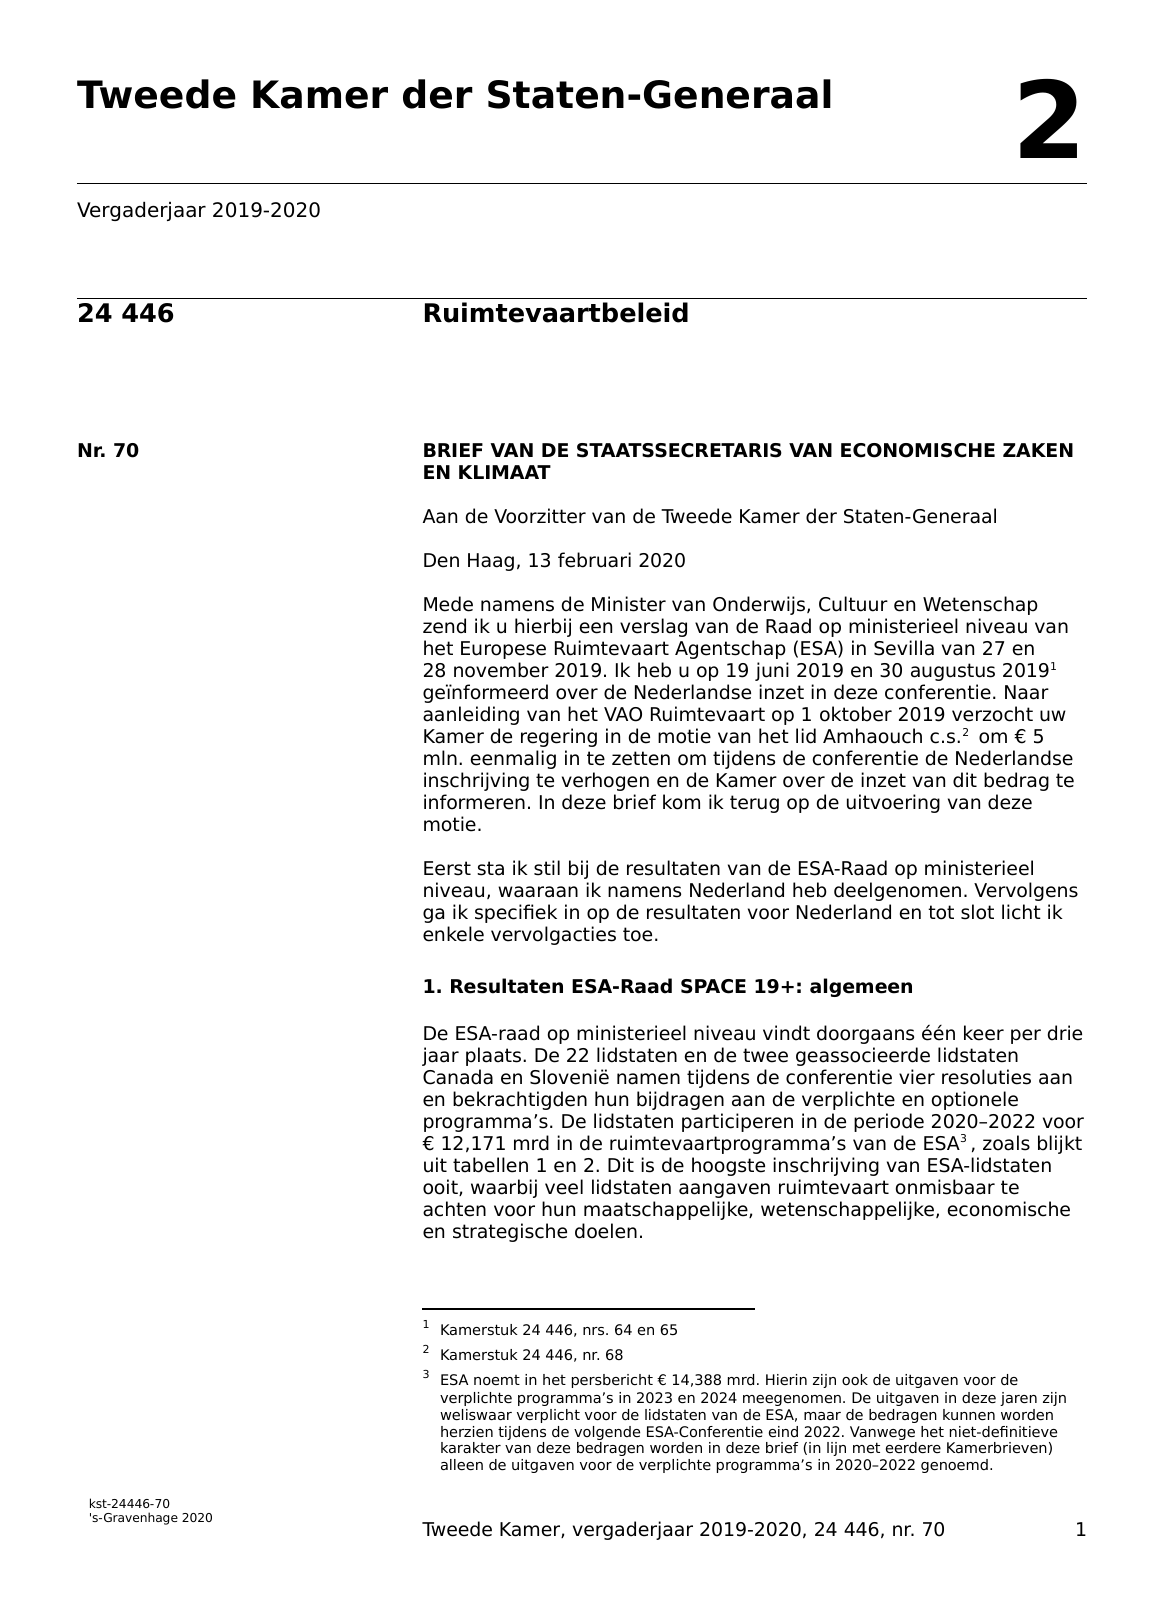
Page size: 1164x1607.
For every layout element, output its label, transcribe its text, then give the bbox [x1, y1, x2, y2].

subtitle 1. Resultaten ESA-Raad SPACE 19+: algemeen [422, 976, 1087, 998]
text kst-24446-70 [88, 1497, 323, 1511]
text De ESA-raad op ministerieel niveau vindt doorgaans één keer per drie jaar plaats. De 22 lidstaten en de twee geassocieerde lidstaten Canada en Slovenië namen tijdens de conferentie vier resoluties aan en bekrachtigden hun bijdragen aan de verplichte en optionele programma’s. De lidstaten participeren in de periode 2020–2022 voor € 12,171 mrd in de ruimtevaartprogramma’s van de ESA, zoals blijkt uit tabellen 1 en 2. Dit is de hoogste inschrijving van ESA-lidstaten ooit, waarbij veel lidstaten aangaven ruimtevaart onmisbaar te achten voor hun maatschappelijke, wetenschappelijke, economische en strategische doelen. [422, 1023, 1087, 1243]
text 's-Gravenhage 2020 [88, 1511, 323, 1525]
table_header 2 [886, 59, 1087, 183]
text Eerst sta ik stil bij de resultaten van de ESA-Raad op ministerieel niveau, waaraan ik namens Nederland heb deelgenomen. Vervolgens ga ik specifiek in op de resultaten voor Nederland en tot slot licht ik enkele vervolgacties toe. [422, 858, 1087, 946]
table_header Tweede Kamer der Staten-Generaal [77, 59, 886, 183]
text Aan de Voorzitter van de Tweede Kamer der Staten-Generaal [422, 506, 1087, 528]
subtitle Nr. 70 BRIEF VAN DE STAATSSECRETARIS VAN ECONOMISCHE ZAKEN EN KLIMAAT [77, 440, 1087, 484]
text Kamerstuk 24 446, nrs. 64 en 65 [422, 1318, 1087, 1340]
table_cell Vergaderjaar 2019-2020 [77, 184, 1087, 298]
text Den Haag, 13 februari 2020 [422, 550, 1087, 572]
text Mede namens de Minister van Onderwijs, Cultuur en Wetenschap zend ik u hierbij een verslag van de Raad op ministerieel niveau van het Europese Ruimtevaart Agentschap (ESA) in Sevilla van 27 en 28 november 2019. Ik heb u op 19 juni 2019 en 30 augustus 2019 geïnformeerd over de Nederlandse inzet in deze conferentie. Naar aanleiding van het VAO Ruimtevaart op 1 oktober 2019 verzocht uw Kamer de regering in de motie van het lid Amhaouch c.s. om € 5 mln. eenmalig in te zetten om tijdens de conferentie de Nederlandse inschrijving te verhogen en de Kamer over de inzet van dit bedrag te informeren. In deze brief kom ik terug op de uitvoering van deze motie. [422, 594, 1087, 836]
text Kamerstuk 24 446, nr. 68 [422, 1343, 1087, 1365]
subtitle 24 446 Ruimtevaartbeleid [77, 299, 1087, 329]
text ESA noemt in het persbericht € 14,388 mrd. Hierin zijn ook de uitgaven voor de verplichte programma’s in 2023 en 2024 meegenomen. De uitgaven in deze jaren zijn weliswaar verplicht voor de lidstaten van de ESA, maar de bedragen kunnen worden herzien tijdens de volgende ESA-Conferentie eind 2022. Vanwege het niet-definitieve karakter van deze bedragen worden in deze brief (in lijn met eerdere Kamerbrieven) alleen de uitgaven voor de verplichte programma’s in 2020–2022 genoemd. [422, 1368, 1087, 1474]
